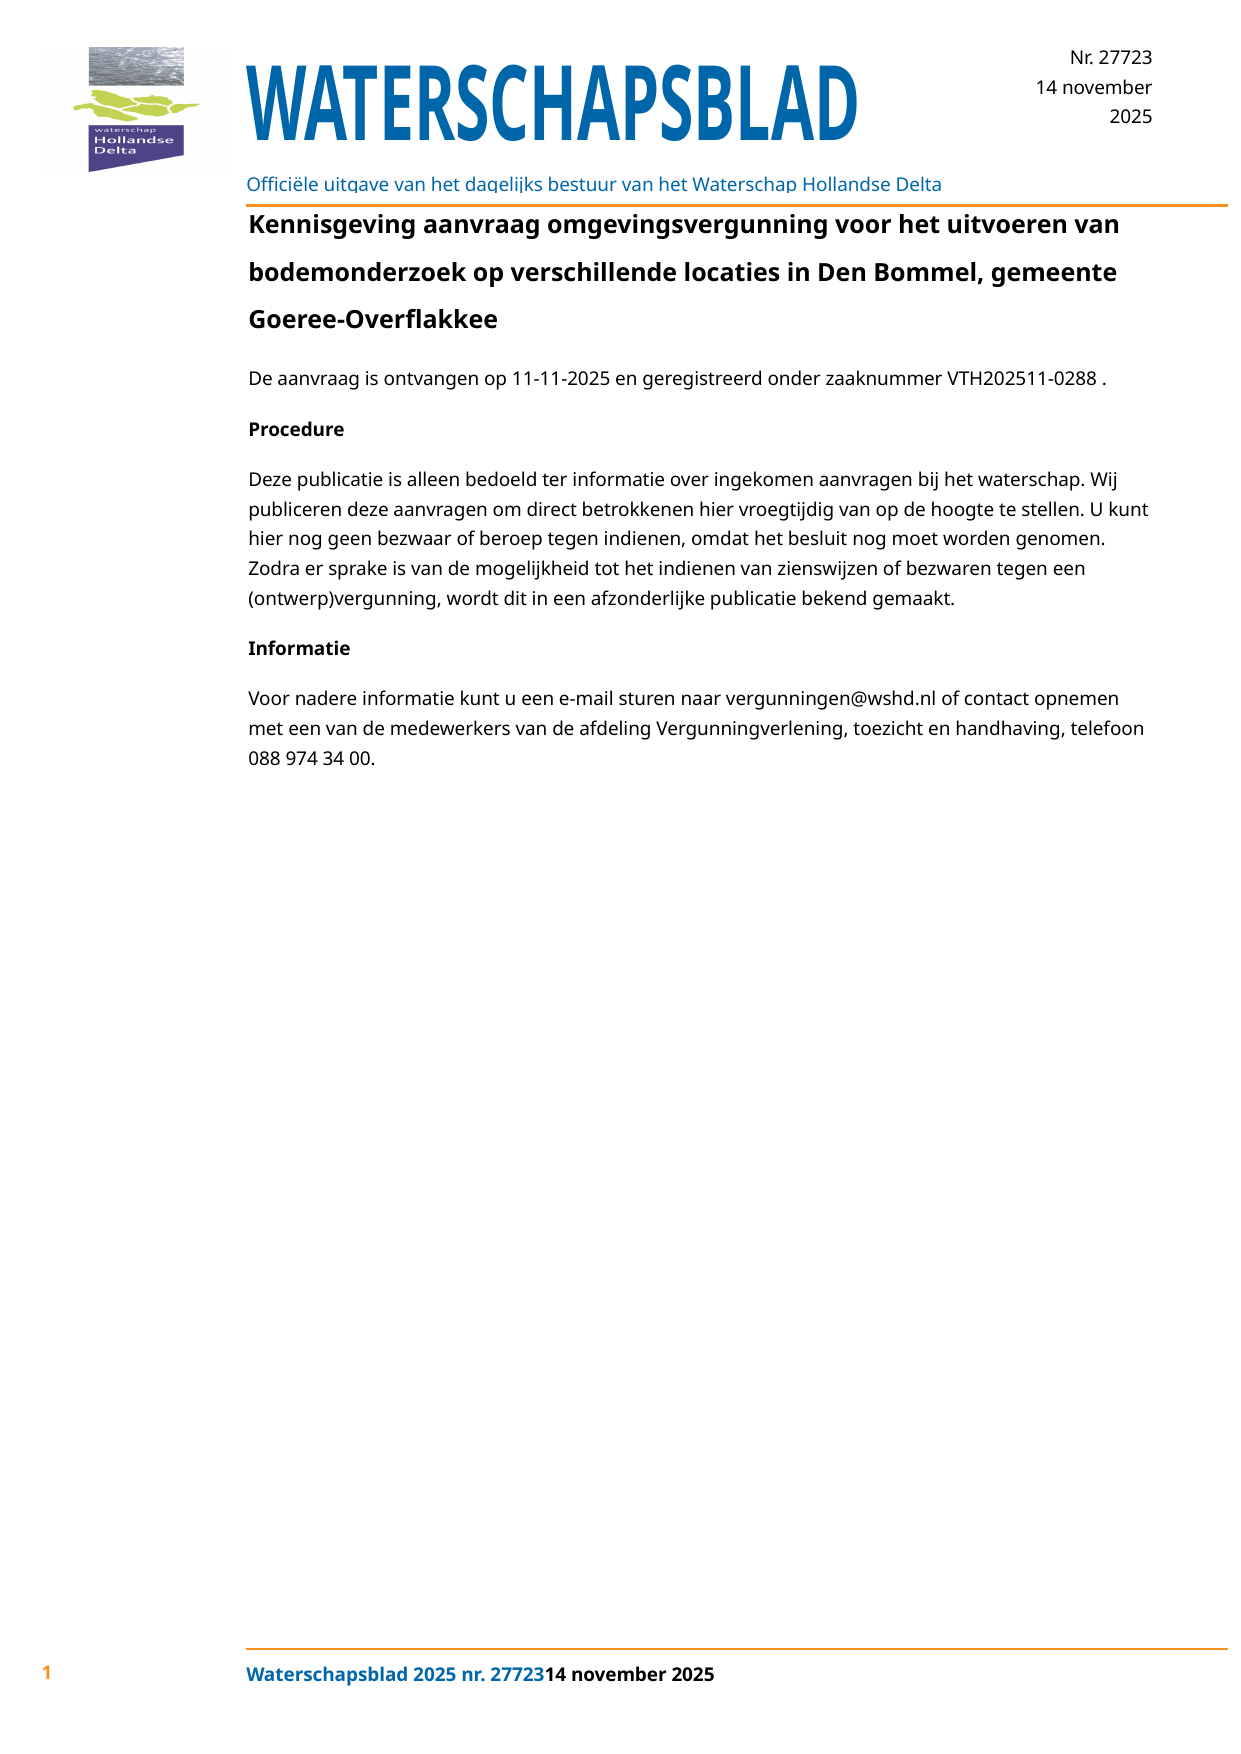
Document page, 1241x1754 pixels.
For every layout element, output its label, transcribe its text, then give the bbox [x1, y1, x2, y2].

text Informatie [248, 635, 1152, 661]
text De aanvraag is ontvangen op 11-11-2025 en geregistreerd onder zaaknummer VTH202511-0288 . [248, 366, 1152, 391]
text Deze publicatie is alleen bedoeld ter informatie over ingekomen aanvragen bij het waterschap. Wij publiceren deze aanvragen om direct betrokkenen hier vroegtijdig van op de hoogte te stellen. U kunt hier nog geen bezwaar of beroep tegen indienen, omdat het besluit nog moet worden genomen. Zodra er sprake is van de mogelijkheid tot het indienen van zienswijzen of bezwaren tegen een (ontwerp)vergunning, wordt dit in een afzonderlijke publicatie bekend gemaakt. [248, 466, 1152, 610]
text Voor nadere informatie kunt u een e-mail sturen naar vergunningen@wshd.nl of contact opnemen met een van de medewerkers van de afdeling Vergunningverlening, toezicht en handhaving, telefoon 088 974 34 00. [248, 686, 1152, 770]
text Kennisgeving aanvraag omgevingsvergunning voor het uitvoeren van bodemonderzoek op verschillende locaties in Den Bommel, gemeente Goeree-Overflakkee [248, 207, 1152, 336]
text Procedure [248, 416, 1152, 442]
picture [41, 47, 231, 172]
